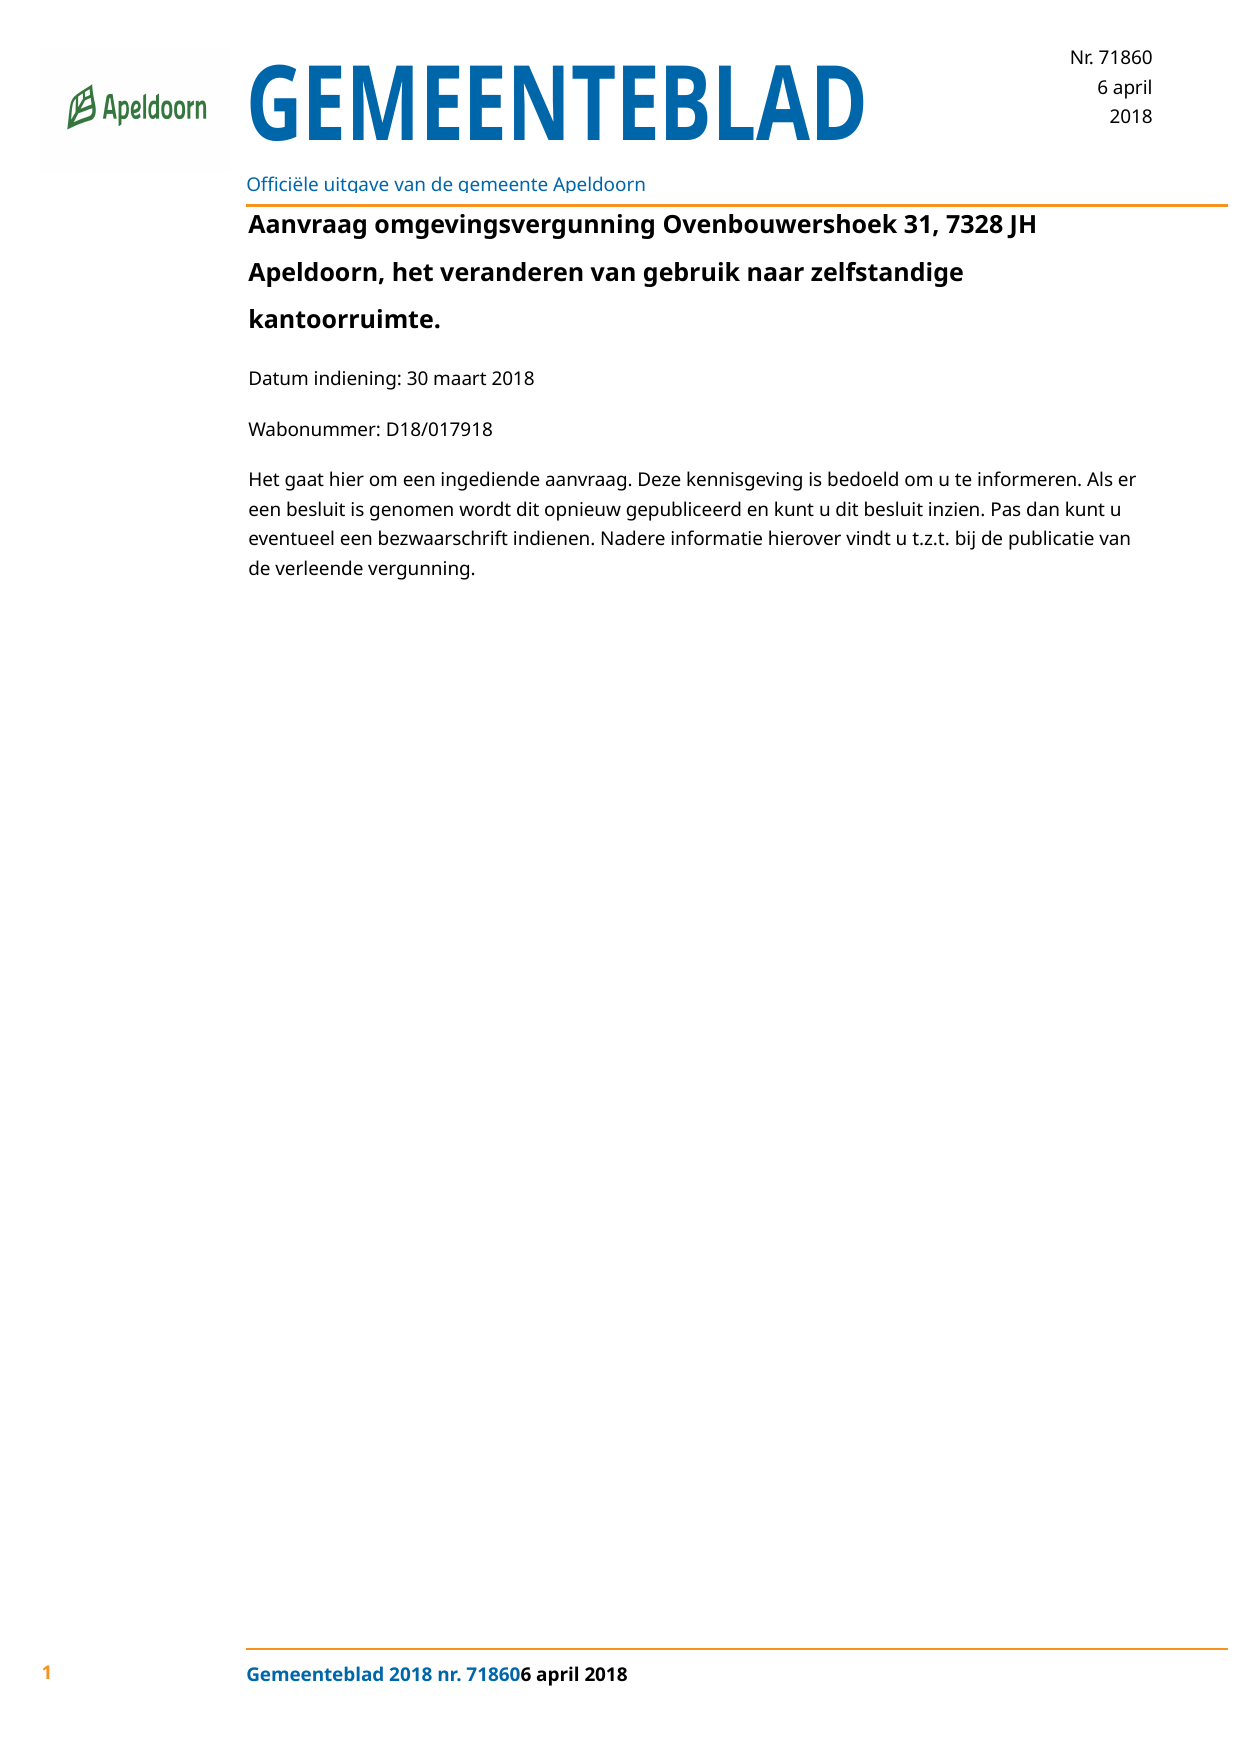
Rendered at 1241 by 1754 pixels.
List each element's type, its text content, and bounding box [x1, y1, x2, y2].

text Datum indiening: 30 maart 2018 [248, 366, 1152, 391]
text Aanvraag omgevingsvergunning Ovenbouwershoek 31, 7328 JH Apeldoorn, het veranderen van gebruik naar zelfstandige kantoorruimte. [248, 207, 1152, 336]
text Het gaat hier om een ingediende aanvraag. Deze kennisgeving is bedoeld om u te informeren. Als er een besluit is genomen wordt dit opnieuw gepubliceerd en kunt u dit besluit inzien. Pas dan kunt u eventueel een bezwaarschrift indienen. Nadere informatie hierover vindt u t.z.t. bij de publicatie van de verleende vergunning. [248, 466, 1152, 581]
text Wabonummer: D18/017918 [248, 416, 1152, 442]
picture [41, 47, 231, 172]
